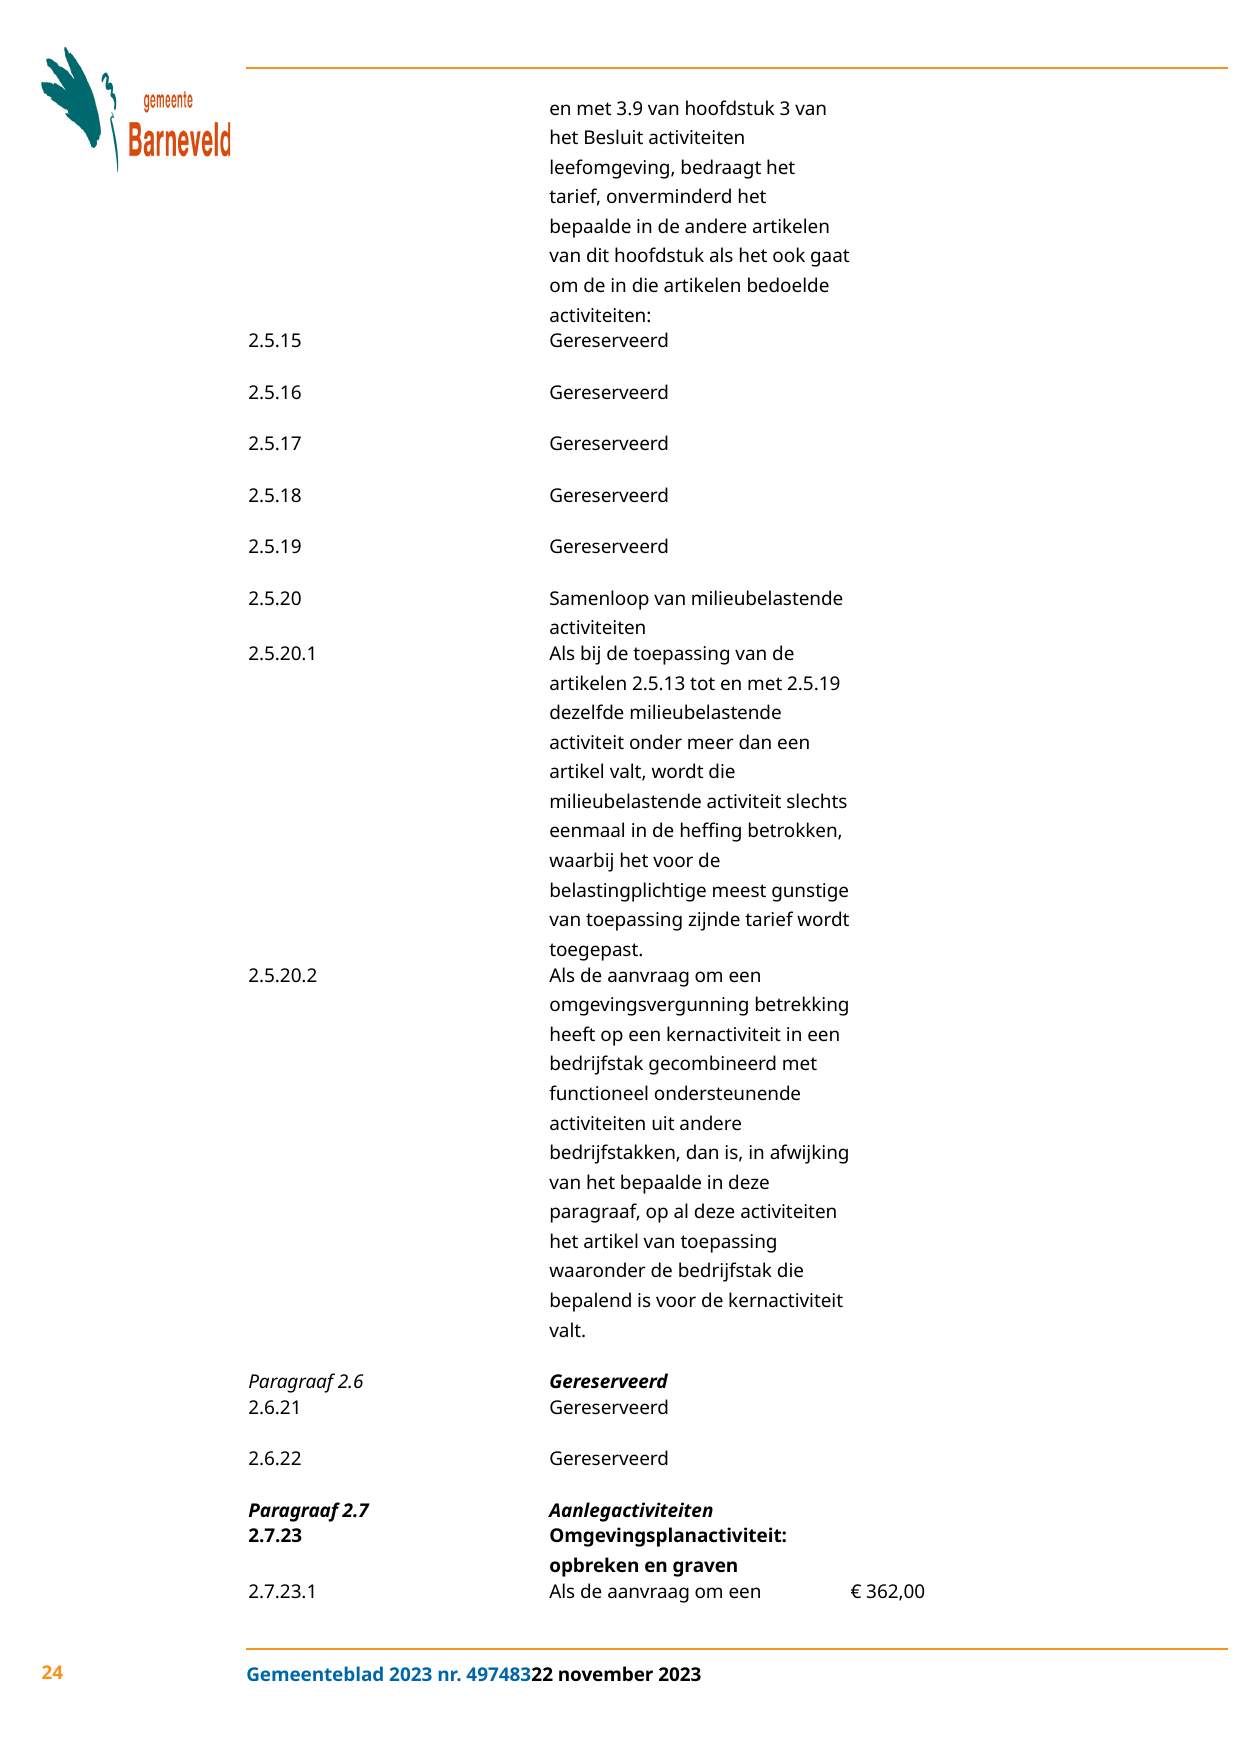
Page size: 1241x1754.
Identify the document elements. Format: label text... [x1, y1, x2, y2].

table_cell [248, 508, 549, 533]
table_cell [248, 95, 549, 328]
table_cell [549, 559, 850, 585]
table_cell 2.6.22 [248, 1445, 549, 1471]
table_cell [850, 559, 1152, 585]
table_cell [850, 1523, 1152, 1578]
table_cell [850, 1497, 1152, 1523]
table_cell [850, 1420, 1152, 1445]
table_cell 2.5.19 [248, 534, 549, 559]
table_cell [549, 508, 850, 533]
table_cell € 362,00 [850, 1578, 1152, 1604]
table_cell [248, 405, 549, 431]
table_cell [850, 508, 1152, 533]
table_cell [850, 95, 1152, 328]
table_cell Paragraaf 2.7 [248, 1497, 549, 1523]
table_cell [850, 456, 1152, 482]
table_cell [248, 1343, 549, 1368]
table_cell [850, 1471, 1152, 1497]
table_cell [850, 379, 1152, 405]
table_cell [850, 534, 1152, 559]
table_cell [248, 353, 549, 379]
table_cell [549, 1343, 850, 1368]
table_cell en met 3.9 van hoofdstuk 3 van het Besluit activiteiten leefomgeving, bedraagt het tarief, onverminderd het bepaalde in de andere artikelen van dit hoofdstuk als het ook gaat om de in die artikelen bedoelde activiteiten: [549, 95, 850, 328]
table_cell Gereserveerd [549, 431, 850, 456]
table_cell 2.5.20.2 [248, 962, 549, 1342]
table_cell 2.6.21 [248, 1394, 549, 1420]
table_cell Gereserveerd [549, 1368, 850, 1394]
table_cell Samenloop van milieubelastende activiteiten [549, 585, 850, 640]
table_cell [248, 1420, 549, 1445]
table_cell Gereserveerd [549, 1445, 850, 1471]
table_cell Gereserveerd [549, 534, 850, 559]
table_cell 2.5.18 [248, 482, 549, 508]
table_cell Als de aanvraag om een omgevingsvergunning betrekking heeft op een kernactiviteit in een bedrijfstak gecombineerd met functioneel ondersteunende activiteiten uit andere bedrijfstakken, dan is, in afwijking van het bepaalde in deze paragraaf, op al deze activiteiten het artikel van toepassing waaronder de bedrijfstak die bepalend is voor de kernactiviteit valt. [549, 962, 850, 1342]
table_cell Aanlegactiviteiten [549, 1497, 850, 1523]
table_cell [850, 353, 1152, 379]
table_cell [549, 405, 850, 431]
table_cell [248, 456, 549, 482]
table_cell Gereserveerd [549, 1394, 850, 1420]
table_cell [850, 1394, 1152, 1420]
table_cell [549, 456, 850, 482]
table_cell Als de aanvraag om een [549, 1578, 850, 1604]
table_cell [850, 640, 1152, 962]
table_cell Als bij de toepassing van de artikelen 2.5.13 tot en met 2.5.19 dezelfde milieubelastende activiteit onder meer dan een artikel valt, wordt die milieubelastende activiteit slechts eenmaal in de heffing betrokken, waarbij het voor de belastingplichtige meest gunstige van toepassing zijnde tarief wordt toegepast. [549, 640, 850, 962]
table_cell Gereserveerd [549, 482, 850, 508]
table_cell [850, 328, 1152, 353]
table_cell [549, 1420, 850, 1445]
table_cell [850, 431, 1152, 456]
table_cell [248, 1471, 549, 1497]
table_cell [850, 1445, 1152, 1471]
table_cell 2.7.23 [248, 1523, 549, 1578]
table_cell Omgevingsplanactiviteit: opbreken en graven [549, 1523, 850, 1578]
table_cell [850, 1343, 1152, 1368]
table_cell [549, 353, 850, 379]
table_cell [549, 1471, 850, 1497]
table_cell 2.5.15 [248, 328, 549, 353]
table_cell [850, 405, 1152, 431]
table_cell 2.5.16 [248, 379, 549, 405]
table_cell [248, 559, 549, 585]
table_cell 2.5.17 [248, 431, 549, 456]
table_cell [850, 482, 1152, 508]
picture [41, 47, 231, 172]
table_cell Gereserveerd [549, 379, 850, 405]
table_cell Gereserveerd [549, 328, 850, 353]
table_cell 2.7.23.1 [248, 1578, 549, 1604]
table_cell 2.5.20 [248, 585, 549, 640]
table_cell [850, 585, 1152, 640]
table_cell 2.5.20.1 [248, 640, 549, 962]
table_cell [850, 1368, 1152, 1394]
table_cell Paragraaf 2.6 [248, 1368, 549, 1394]
table_cell [850, 962, 1152, 1342]
